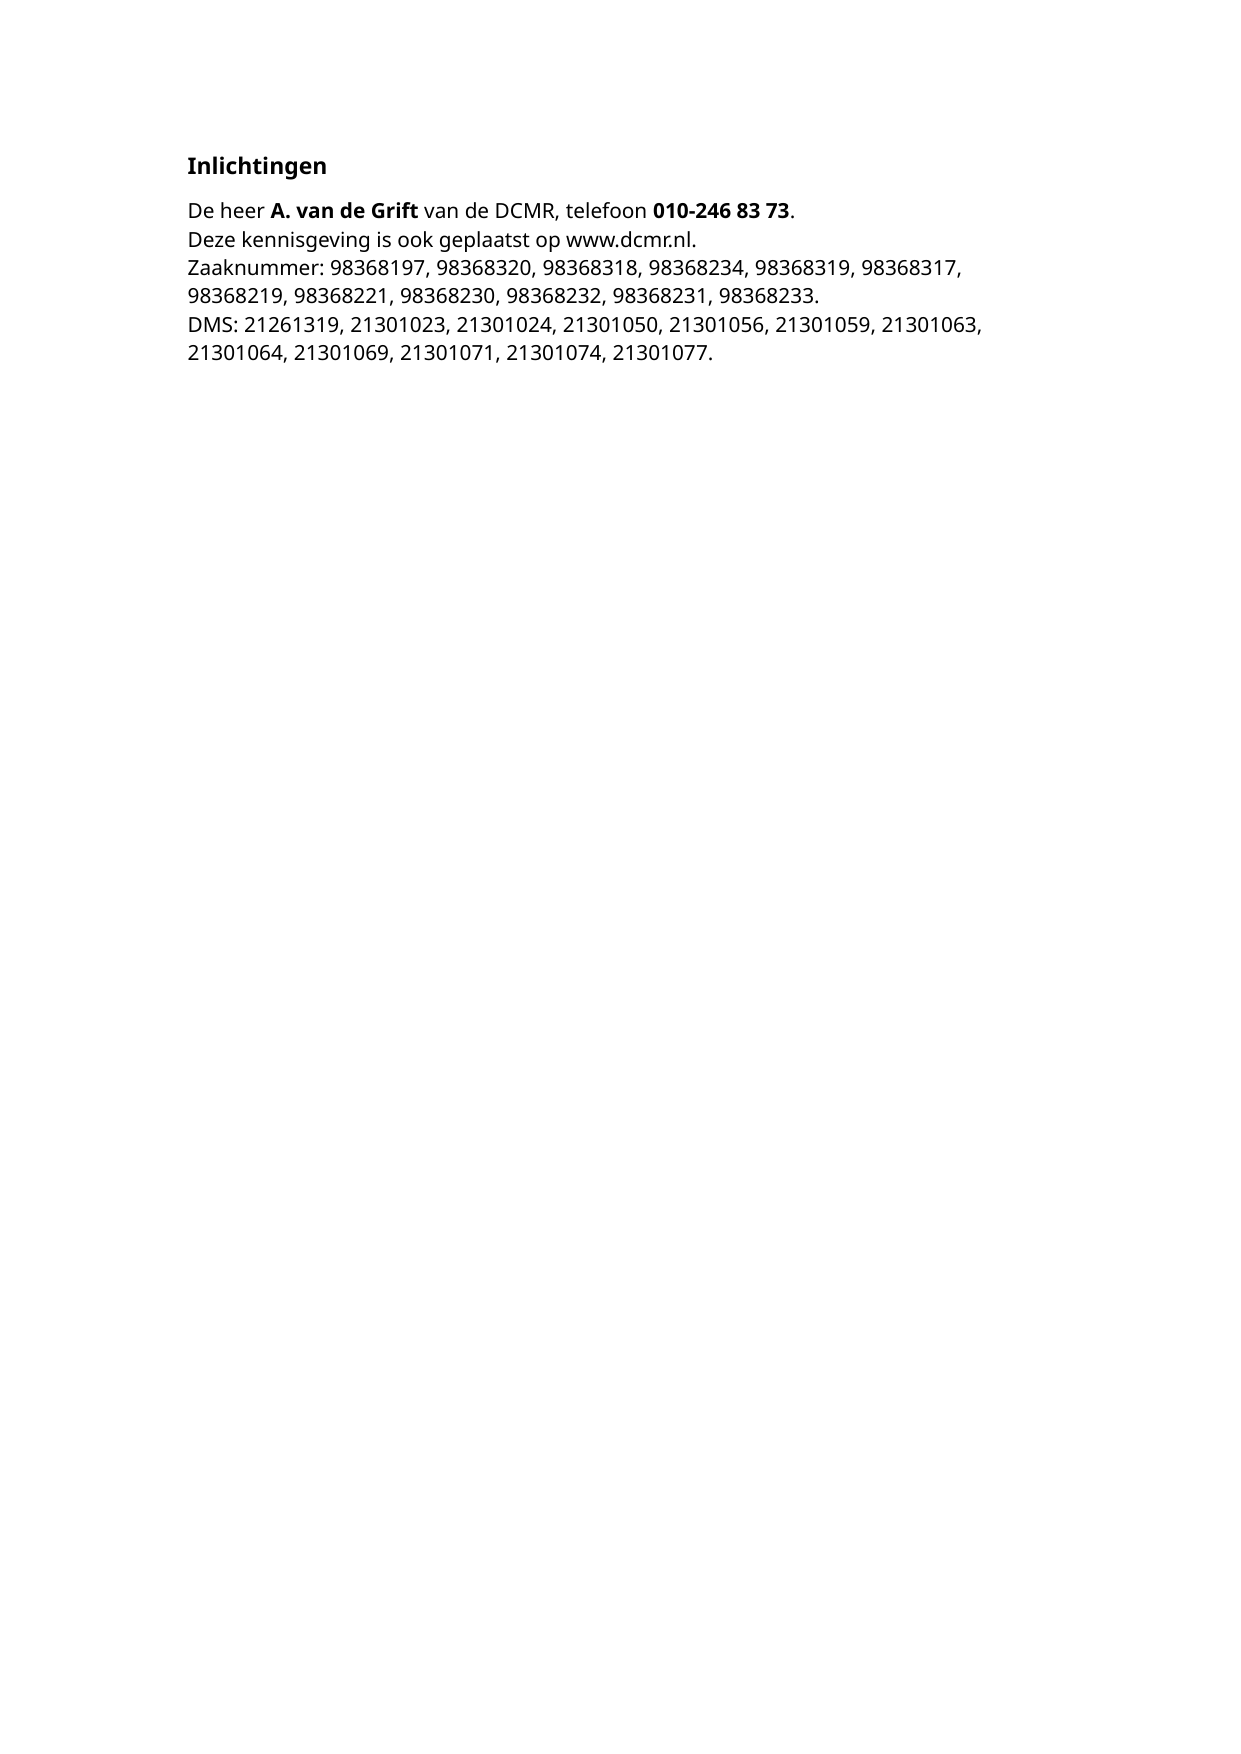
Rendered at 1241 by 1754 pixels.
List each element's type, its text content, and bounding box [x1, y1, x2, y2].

subtitle Inlichtingen [187, 150, 1053, 181]
text De heer A. van de Grift van de DCMR, telefoon 010-246 83 73. [187, 196, 1053, 225]
text Zaaknummer: 98368197, 98368320, 98368318, 98368234, 98368319, 98368317, 98368219, 98368221, 98368230, 98368232, 98368231, 98368233. [187, 253, 1053, 310]
text Deze kennisgeving is ook geplaatst op www.dcmr.nl. [187, 225, 1053, 253]
text DMS: 21261319, 21301023, 21301024, 21301050, 21301056, 21301059, 21301063, 21301064, 21301069, 21301071, 21301074, 21301077. [187, 310, 1053, 367]
